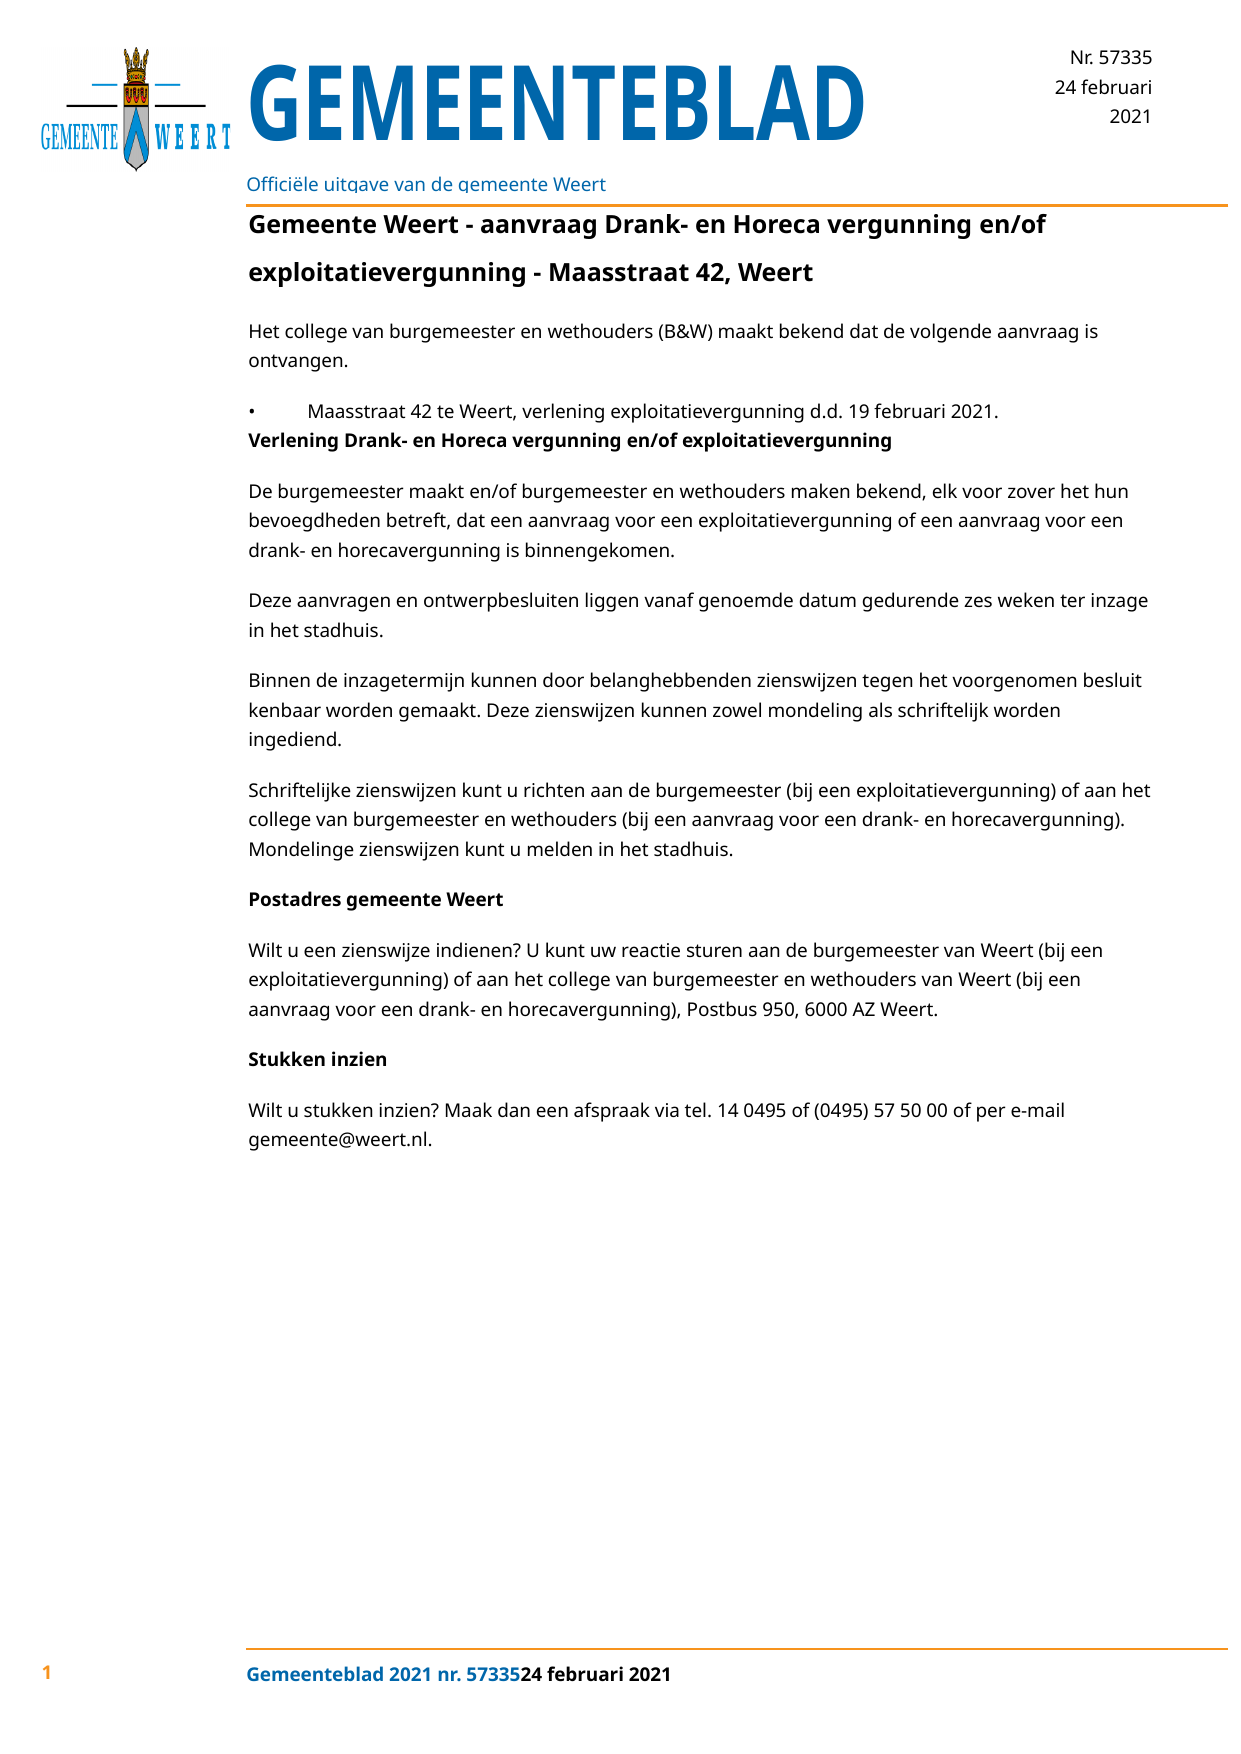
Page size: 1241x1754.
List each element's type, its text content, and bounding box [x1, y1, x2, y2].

text Stukken inzien [248, 1047, 1152, 1072]
text De burgemeester maakt en/of burgemeester en wethouders maken bekend, elk voor zover het hun bevoegdheden betreft, dat een aanvraag voor een exploitatievergunning of een aanvraag voor een drank- en horecavergunning is binnengekomen. [248, 478, 1152, 563]
text Postadres gemeente Weert [248, 887, 1152, 912]
text Wilt u stukken inzien? Maak dan een afspraak via tel. 14 0495 of (0495) 57 50 00 of per e-mail gemeente@weert.nl. [248, 1097, 1152, 1152]
text Binnen de inzagetermijn kunnen door belanghebbenden zienswijzen tegen het voorgenomen besluit kenbaar worden gemaakt. Deze zienswijzen kunnen zowel mondeling als schriftelijk worden ingediend. [248, 667, 1152, 752]
text Verlening Drank- en Horeca vergunning en/of exploitatievergunning [248, 427, 1152, 453]
text Gemeente Weert - aanvraag Drank- en Horeca vergunning en/of exploitatievergunning - Maasstraat 42, Weert [248, 207, 1152, 288]
text Deze aanvragen en ontwerpbesluiten liggen vanaf genoemde datum gedurende zes weken ter inzage in het stadhuis. [248, 587, 1152, 643]
list Maasstraat 42 te Weert, verlening exploitatievergunning d.d. 19 februari 2021. [248, 398, 1152, 424]
text Wilt u een zienswijze indienen? U kunt uw reactie sturen aan de burgemeester van Weert (bij een exploitatievergunning) of aan het college van burgemeester en wethouders van Weert (bij een aanvraag voor een drank- en horecavergunning), Postbus 950, 6000 AZ Weert. [248, 937, 1152, 1022]
picture [41, 47, 231, 172]
text Schriftelijke zienswijzen kunt u richten aan de burgemeester (bij een exploitatievergunning) of aan het college van burgemeester en wethouders (bij een aanvraag voor een drank- en horecavergunning). Mondelinge zienswijzen kunt u melden in het stadhuis. [248, 777, 1152, 862]
text Het college van burgemeester en wethouders (B&W) maakt bekend dat de volgende aanvraag is ontvangen. [248, 318, 1152, 373]
